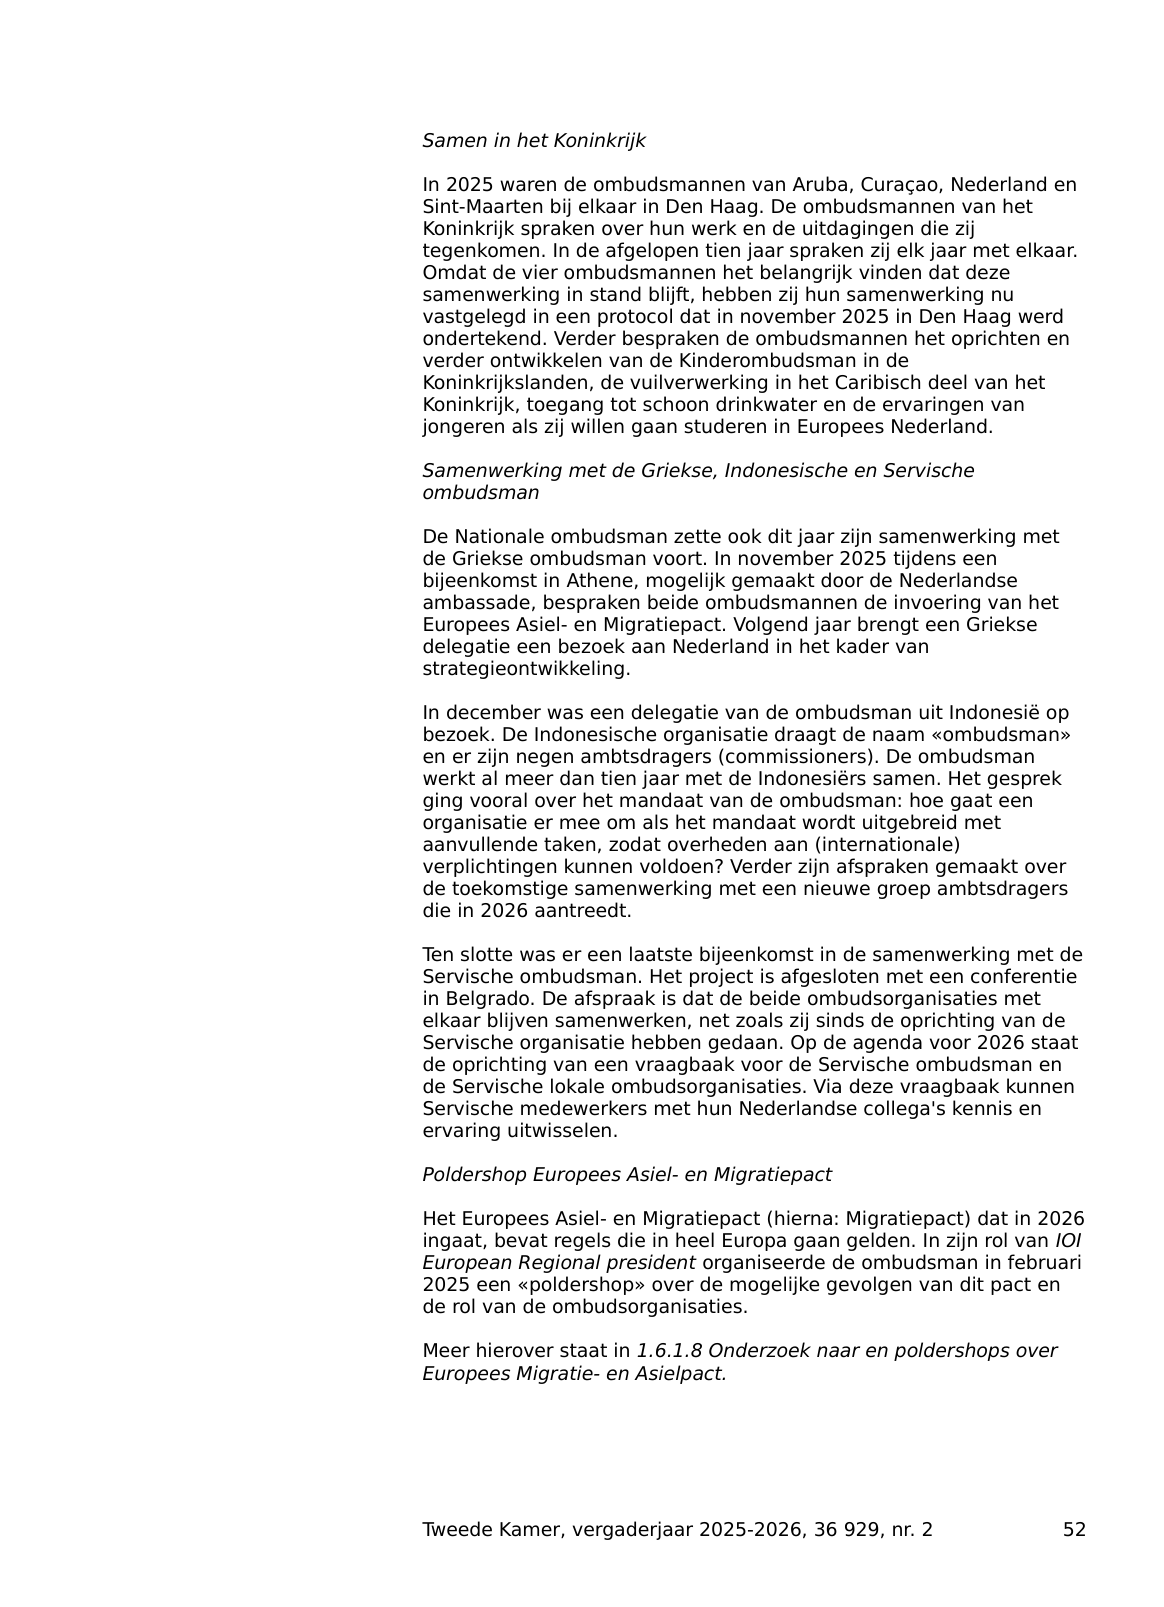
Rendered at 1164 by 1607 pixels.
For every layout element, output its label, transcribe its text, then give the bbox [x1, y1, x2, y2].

text In 2025 waren de ombudsmannen van Aruba, Curaçao, Nederland en Sint-Maarten bij elkaar in Den Haag. De ombudsmannen van het Koninkrijk spraken over hun werk en de uitdagingen die zij tegenkomen. In de afgelopen tien jaar spraken zij elk jaar met elkaar. Omdat de vier ombudsmannen het belangrijk vinden dat deze samenwerking in stand blijft, hebben zij hun samenwerking nu vastgelegd in een protocol dat in november 2025 in Den Haag werd ondertekend. Verder bespraken de ombudsmannen het oprichten en verder ontwikkelen van de Kinderombudsman in de Koninkrijkslanden, de vuilverwerking in het Caribisch deel van het Koninkrijk, toegang tot schoon drinkwater en de ervaringen van jongeren als zij willen gaan studeren in Europees Nederland. [422, 174, 1087, 438]
subtitle Samen in het Koninkrijk [422, 130, 1087, 152]
text Het Europees Asiel- en Migratiepact (hierna: Migratiepact) dat in 2026 ingaat, bevat regels die in heel Europa gaan gelden. In zijn rol van IOI European Regional president organiseerde de ombudsman in februari 2025 een «poldershop» over de mogelijke gevolgen van dit pact en de rol van de ombudsorganisaties. [422, 1208, 1087, 1318]
text In december was een delegatie van de ombudsman uit Indonesië op bezoek. De Indonesische organisatie draagt de naam «ombudsman» en er zijn negen ambtsdragers (commissioners). De ombudsman werkt al meer dan tien jaar met de Indonesiërs samen. Het gesprek ging vooral over het mandaat van de ombudsman: hoe gaat een organisatie er mee om als het mandaat wordt uitgebreid met aanvullende taken, zodat overheden aan (internationale) verplichtingen kunnen voldoen? Verder zijn afspraken gemaakt over de toekomstige samenwerking met een nieuwe groep ambtsdragers die in 2026 aantreedt. [422, 702, 1087, 922]
subtitle Poldershop Europees Asiel- en Migratiepact [422, 1164, 1087, 1186]
text Ten slotte was er een laatste bijeenkomst in de samenwerking met de Servische ombudsman. Het project is afgesloten met een conferentie in Belgrado. De afspraak is dat de beide ombudsorganisaties met elkaar blijven samenwerken, net zoals zij sinds de oprichting van de Servische organisatie hebben gedaan. Op de agenda voor 2026 staat de oprichting van een vraagbaak voor de Servische ombudsman en de Servische lokale ombudsorganisaties. Via deze vraagbaak kunnen Servische medewerkers met hun Nederlandse collega's kennis en ervaring uitwisselen. [422, 944, 1087, 1142]
text De Nationale ombudsman zette ook dit jaar zijn samenwerking met de Griekse ombudsman voort. In november 2025 tijdens een bijeenkomst in Athene, mogelijk gemaakt door de Nederlandse ambassade, bespraken beide ombudsmannen de invoering van het Europees Asiel- en Migratiepact. Volgend jaar brengt een Griekse delegatie een bezoek aan Nederland in het kader van strategieontwikkeling. [422, 526, 1087, 680]
subtitle Samenwerking met de Griekse, Indonesische en Servische ombudsman [422, 460, 1087, 504]
text Meer hierover staat in 1.6.1.8 Onderzoek naar en poldershops over Europees Migratie- en Asielpact. [422, 1340, 1087, 1384]
